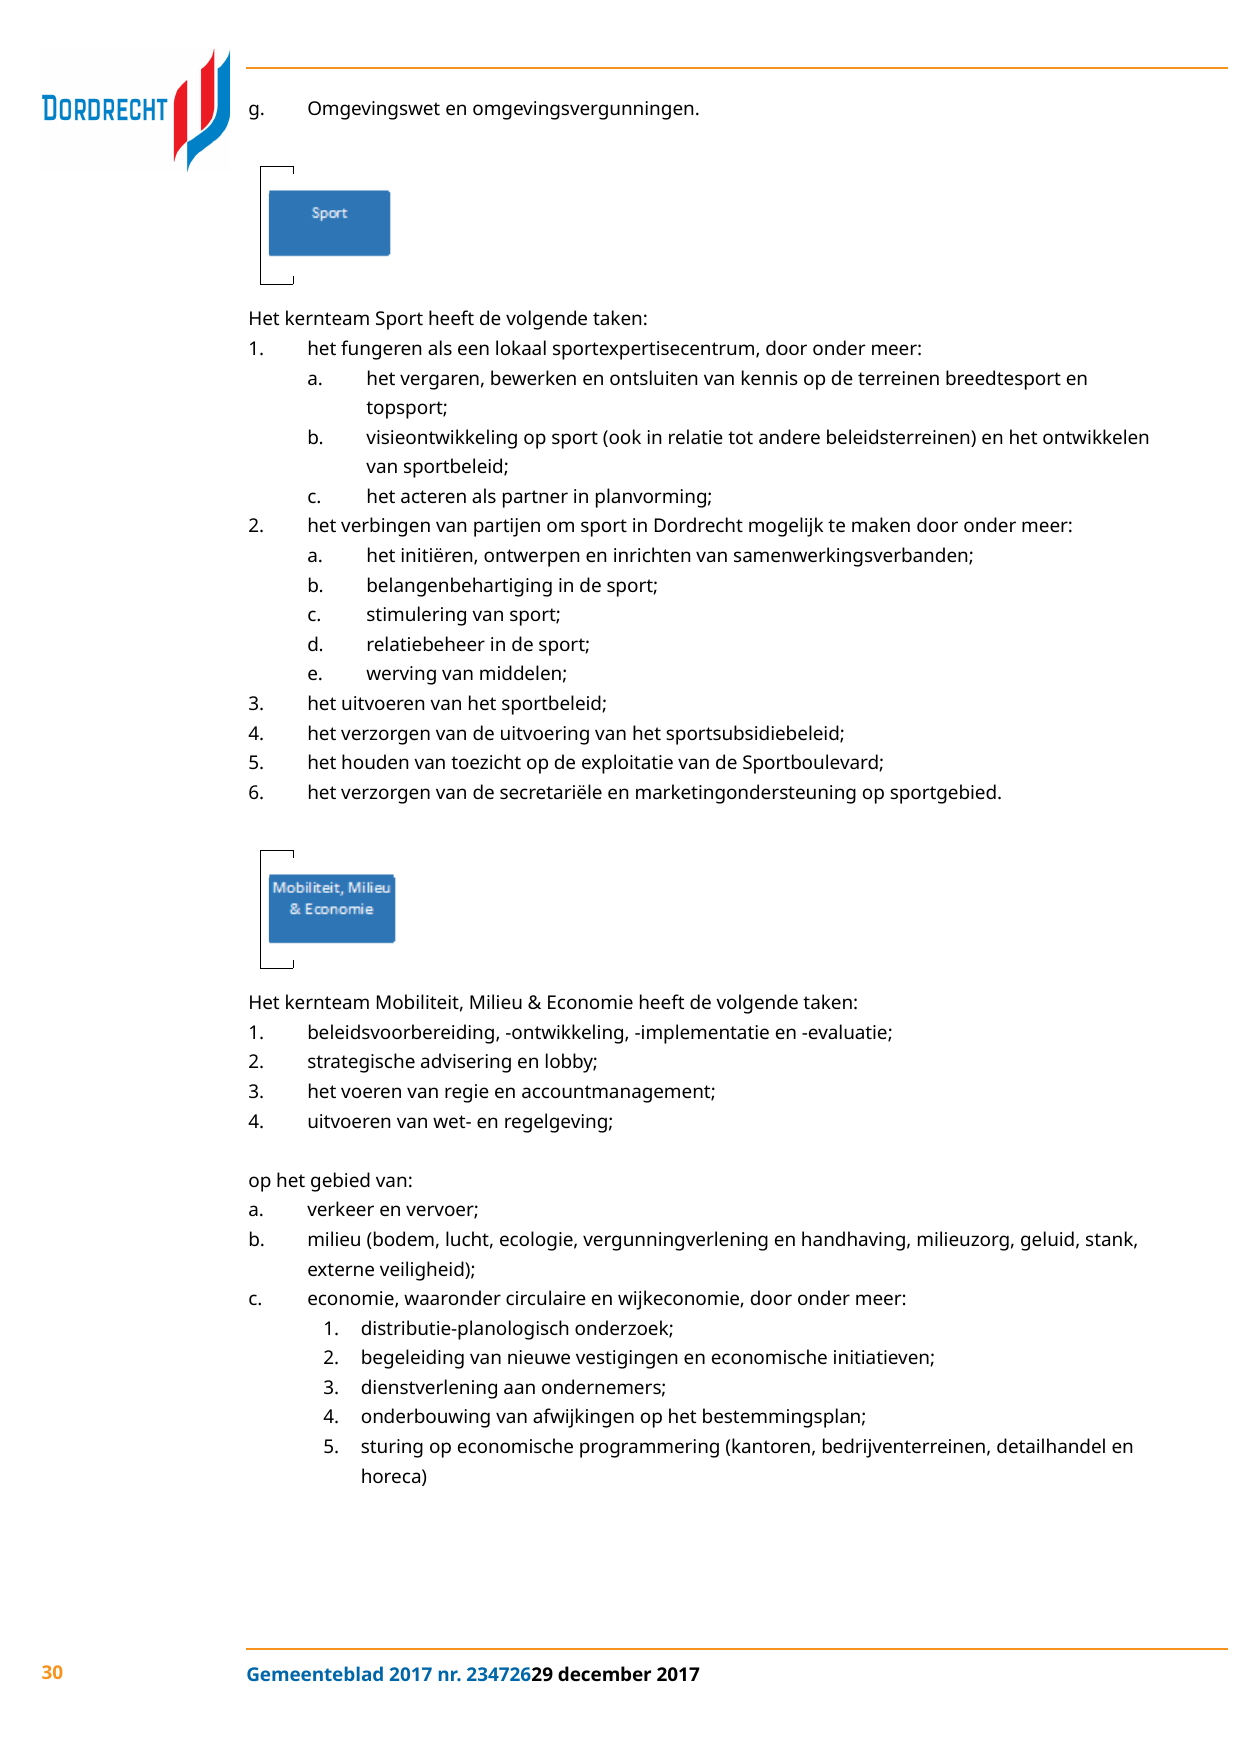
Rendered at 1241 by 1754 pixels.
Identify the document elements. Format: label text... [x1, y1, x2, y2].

text op het gebied van: [248, 1167, 1152, 1193]
list milieu (bodem, lucht, ecologie, vergunningverlening en handhaving, milieuzorg, geluid, stank, externe veiligheid); [248, 1226, 1152, 1282]
list het fungeren als een lokaal sportexpertisecentrum, door onder meer: [248, 335, 1152, 361]
list belangenbehartiging in de sport; [307, 572, 1152, 597]
list het verzorgen van de secretariële en marketingondersteuning op sportgebied. [248, 779, 1152, 804]
list werving van middelen; [307, 661, 1152, 686]
list het verbingen van partijen om sport in Dordrecht mogelijk te maken door onder meer: [248, 513, 1152, 538]
list het voeren van regie en accountmanagement; [248, 1078, 1152, 1104]
list het acteren als partner in planvorming; [307, 483, 1152, 509]
list het initiëren, ontwerpen en inrichten van samenwerkingsverbanden; [307, 542, 1152, 568]
list verkeer en vervoer; [248, 1197, 1152, 1222]
list stimulering van sport; [307, 601, 1152, 627]
list strategische advisering en lobby; [248, 1049, 1152, 1074]
picture [268, 174, 417, 276]
list dienstverlening aan ondernemers; [323, 1374, 1152, 1400]
text Het kernteam Sport heeft de volgende taken: [248, 306, 1152, 331]
list visieontwikkeling op sport (ook in relatie tot andere beleidsterreinen) en het ontwikkelen van sportbeleid; [307, 424, 1152, 479]
list het uitvoeren van het sportbeleid; [248, 690, 1152, 716]
list sturing op economische programmering (kantoren, bedrijventerreinen, detailhandel en horeca) [323, 1433, 1152, 1489]
list Omgevingswet en omgevingsvergunningen. [248, 95, 1152, 121]
list het verzorgen van de uitvoering van het sportsubsidiebeleid; [248, 720, 1152, 745]
list het houden van toezicht op de exploitatie van de Sportboulevard; [248, 749, 1152, 775]
picture [41, 47, 231, 172]
list uitvoeren van wet- en regelgeving; [248, 1108, 1152, 1134]
list relatiebeheer in de sport; [307, 631, 1152, 657]
list beleidsvoorbereiding, -ontwikkeling, -implementatie en -evaluatie; [248, 1019, 1152, 1045]
list distributie-planologisch onderzoek; [323, 1315, 1152, 1341]
list het vergaren, bewerken en ontsluiten van kennis op de terreinen breedtesport en topsport; [307, 365, 1152, 420]
list economie, waaronder circulaire en wijkeconomie, door onder meer: [248, 1285, 1152, 1311]
list onderbouwing van afwijkingen op het bestemmingsplan; [323, 1404, 1152, 1429]
text Het kernteam Mobiliteit, Milieu & Economie heeft de volgende taken: [248, 989, 1152, 1015]
picture [268, 858, 417, 960]
list begeleiding van nieuwe vestigingen en economische initiatieven; [323, 1344, 1152, 1370]
